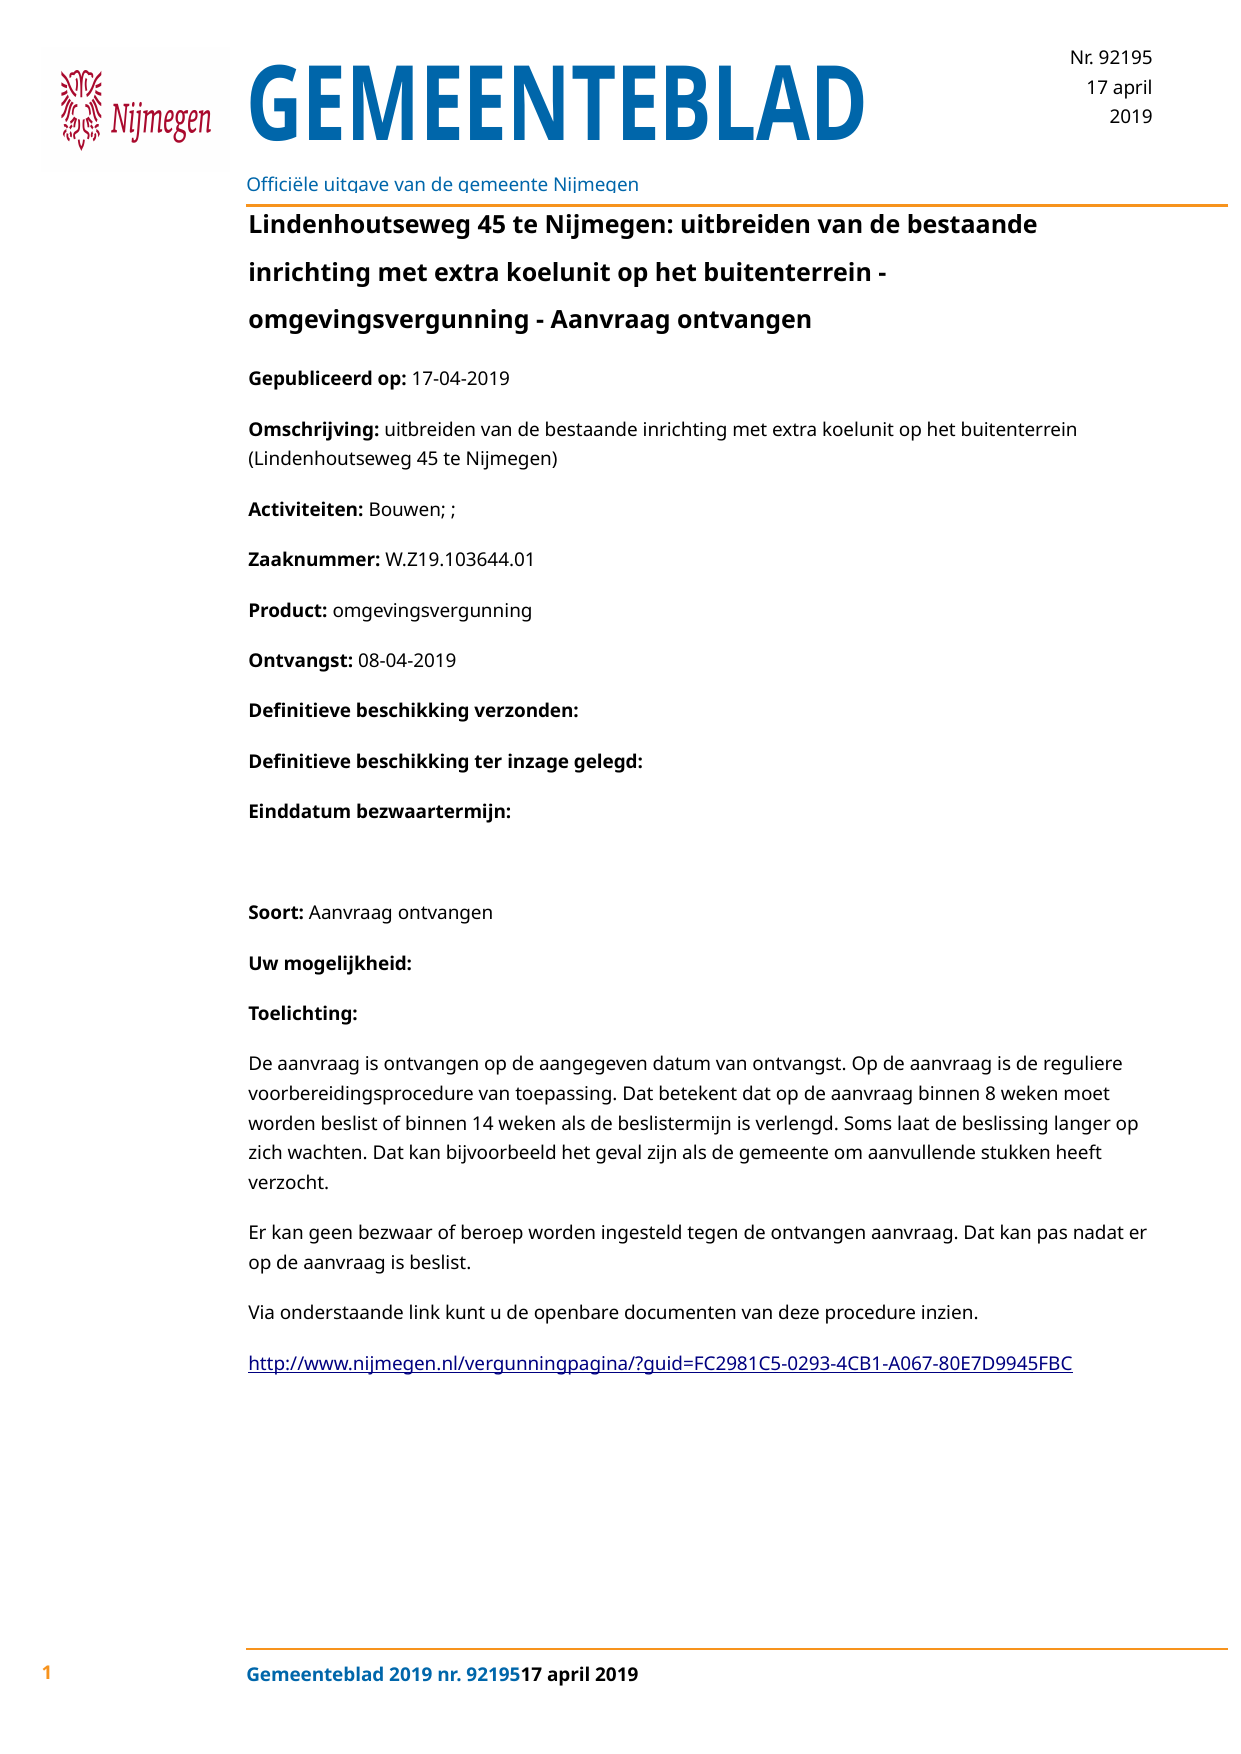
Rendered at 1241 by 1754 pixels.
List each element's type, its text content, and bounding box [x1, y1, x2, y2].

text Activiteiten: Bouwen; ; [248, 496, 1152, 522]
text Toelichting: [248, 1000, 1152, 1026]
text Omschrijving: uitbreiden van de bestaande inrichting met extra koelunit op het buitenterrein (Lindenhoutseweg 45 te Nijmegen) [248, 416, 1152, 471]
text De aanvraag is ontvangen op de aangegeven datum van ontvangst. Op de aanvraag is de reguliere voorbereidingsprocedure van toepassing. Dat betekent dat op de aanvraag binnen 8 weken moet worden beslist of binnen 14 weken als de beslistermijn is verlengd. Soms laat de beslissing langer op zich wachten. Dat kan bijvoorbeeld het geval zijn als de gemeente om aanvullende stukken heeft verzocht. [248, 1051, 1152, 1194]
text Gepubliceerd op: 17-04-2019 [248, 366, 1152, 391]
text Definitieve beschikking verzonden: [248, 698, 1152, 723]
text Via onderstaande link kunt u de openbare documenten van deze procedure inzien. [248, 1299, 1152, 1325]
text Lindenhoutseweg 45 te Nijmegen: uitbreiden van de bestaande inrichting met extra koelunit op het buitenterrein - omgevingsvergunning - Aanvraag ontvangen [248, 207, 1152, 336]
text Er kan geen bezwaar of beroep worden ingesteld tegen de ontvangen aanvraag. Dat kan pas nadat er op de aanvraag is beslist. [248, 1219, 1152, 1274]
text Definitieve beschikking ter inzage gelegd: [248, 748, 1152, 774]
picture [41, 47, 231, 172]
text Product: omgevingsvergunning [248, 597, 1152, 622]
text http://www.nijmegen.nl/vergunningpagina/?guid=FC2981C5-0293-4CB1-A067-80E7D9945FBC [248, 1350, 1152, 1375]
text Zaaknummer: W.Z19.103644.01 [248, 546, 1152, 572]
text Uw mogelijkheid: [248, 950, 1152, 975]
text Ontvangst: 08-04-2019 [248, 647, 1152, 673]
text Soort: Aanvraag ontvangen [248, 899, 1152, 925]
text Einddatum bezwaartermijn: [248, 798, 1152, 824]
